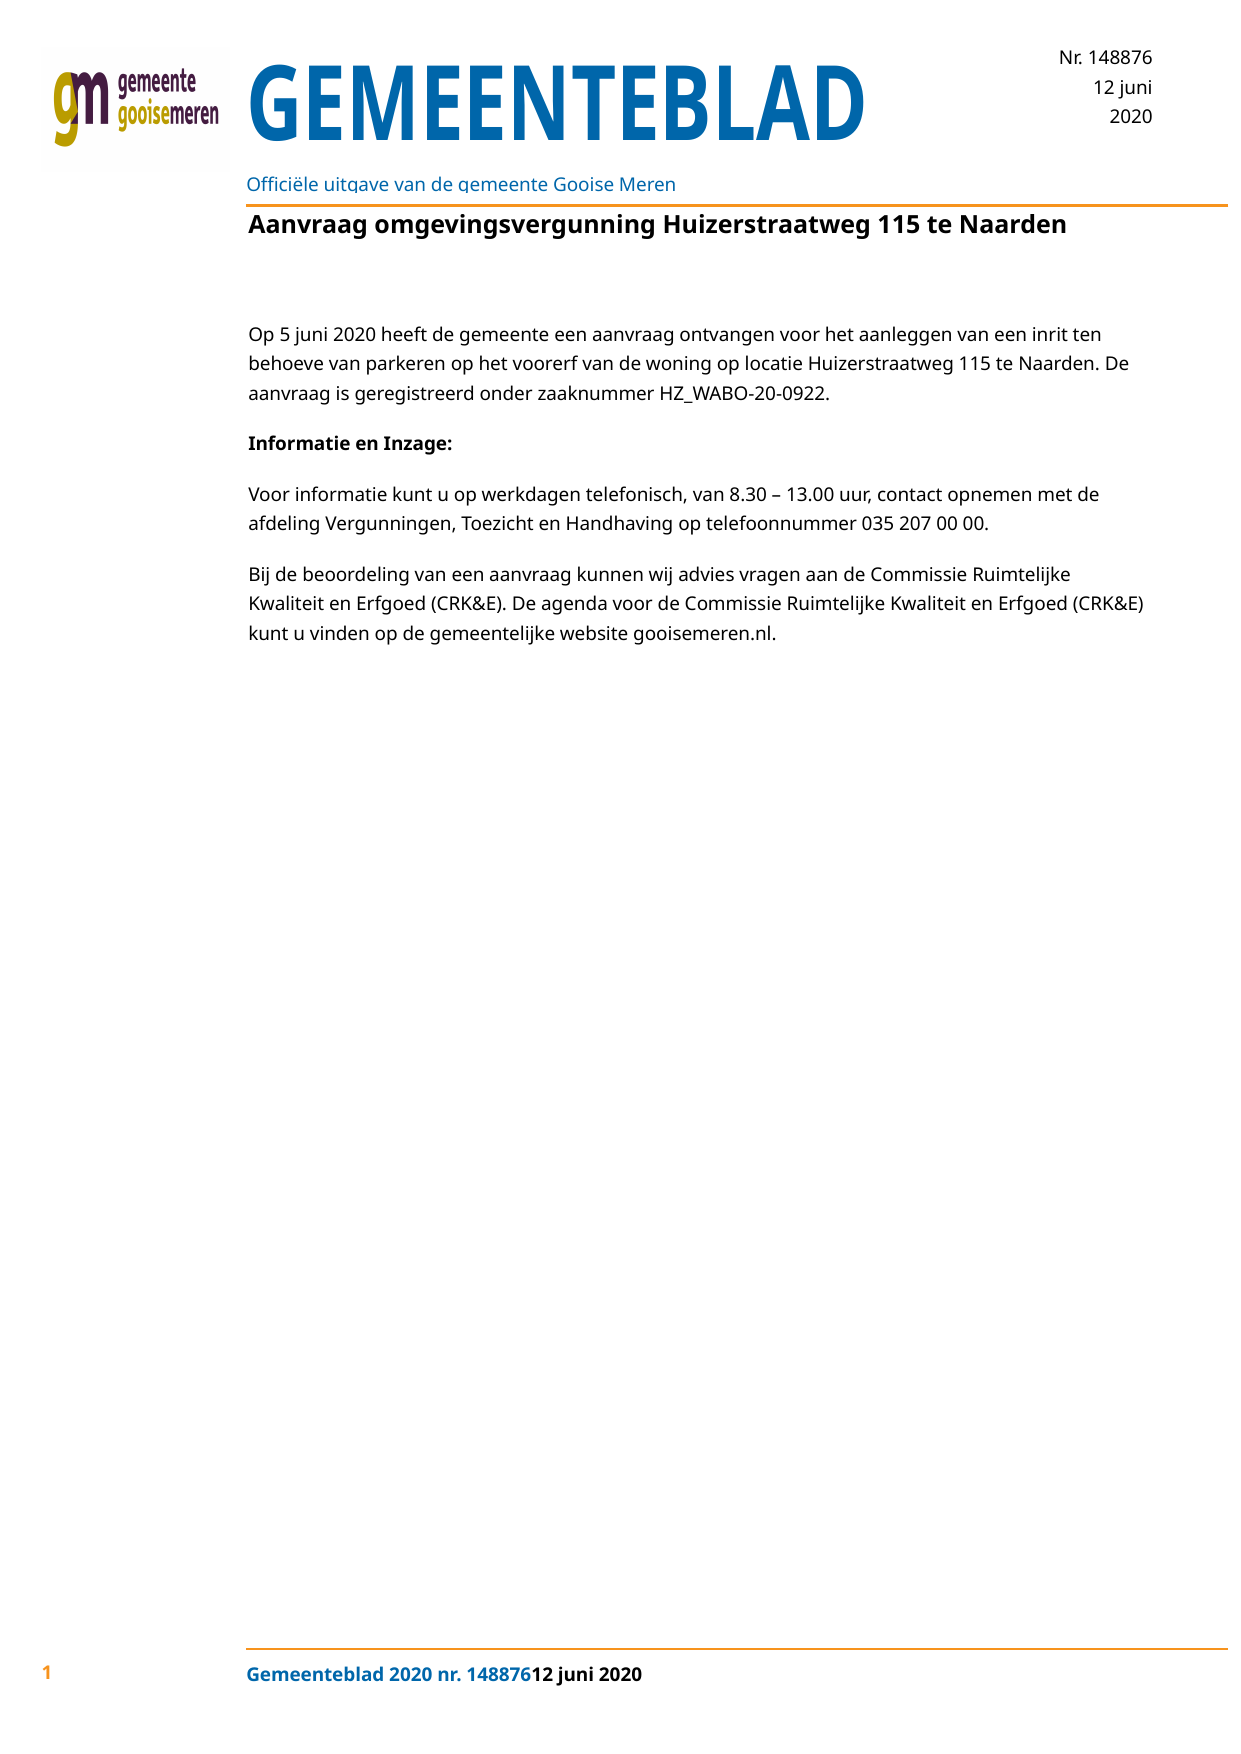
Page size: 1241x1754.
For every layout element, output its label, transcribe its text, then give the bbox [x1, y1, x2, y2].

text Op 5 juni 2020 heeft de gemeente een aanvraag ontvangen voor het aanleggen van een inrit ten behoeve van parkeren op het voorerf van de woning op locatie Huizerstraatweg 115 te Naarden. De aanvraag is geregistreerd onder zaaknummer HZ_WABO-20-0922. [248, 321, 1152, 406]
text Bij de beoordeling van een aanvraag kunnen wij advies vragen aan de Commissie Ruimtelijke Kwaliteit en Erfgoed (CRK&E). De agenda voor de Commissie Ruimtelijke Kwaliteit en Erfgoed (CRK&E) kunt u vinden op de gemeentelijke website gooisemeren.nl. [248, 561, 1152, 646]
picture [41, 47, 231, 172]
text Informatie en Inzage: [248, 430, 1152, 456]
text Aanvraag omgevingsvergunning Huizerstraatweg 115 te Naarden [248, 207, 1152, 241]
text Voor informatie kunt u op werkdagen telefonisch, van 8.30 – 13.00 uur, contact opnemen met de afdeling Vergunningen, Toezicht en Handhaving op telefoonnummer 035 207 00 00. [248, 481, 1152, 536]
